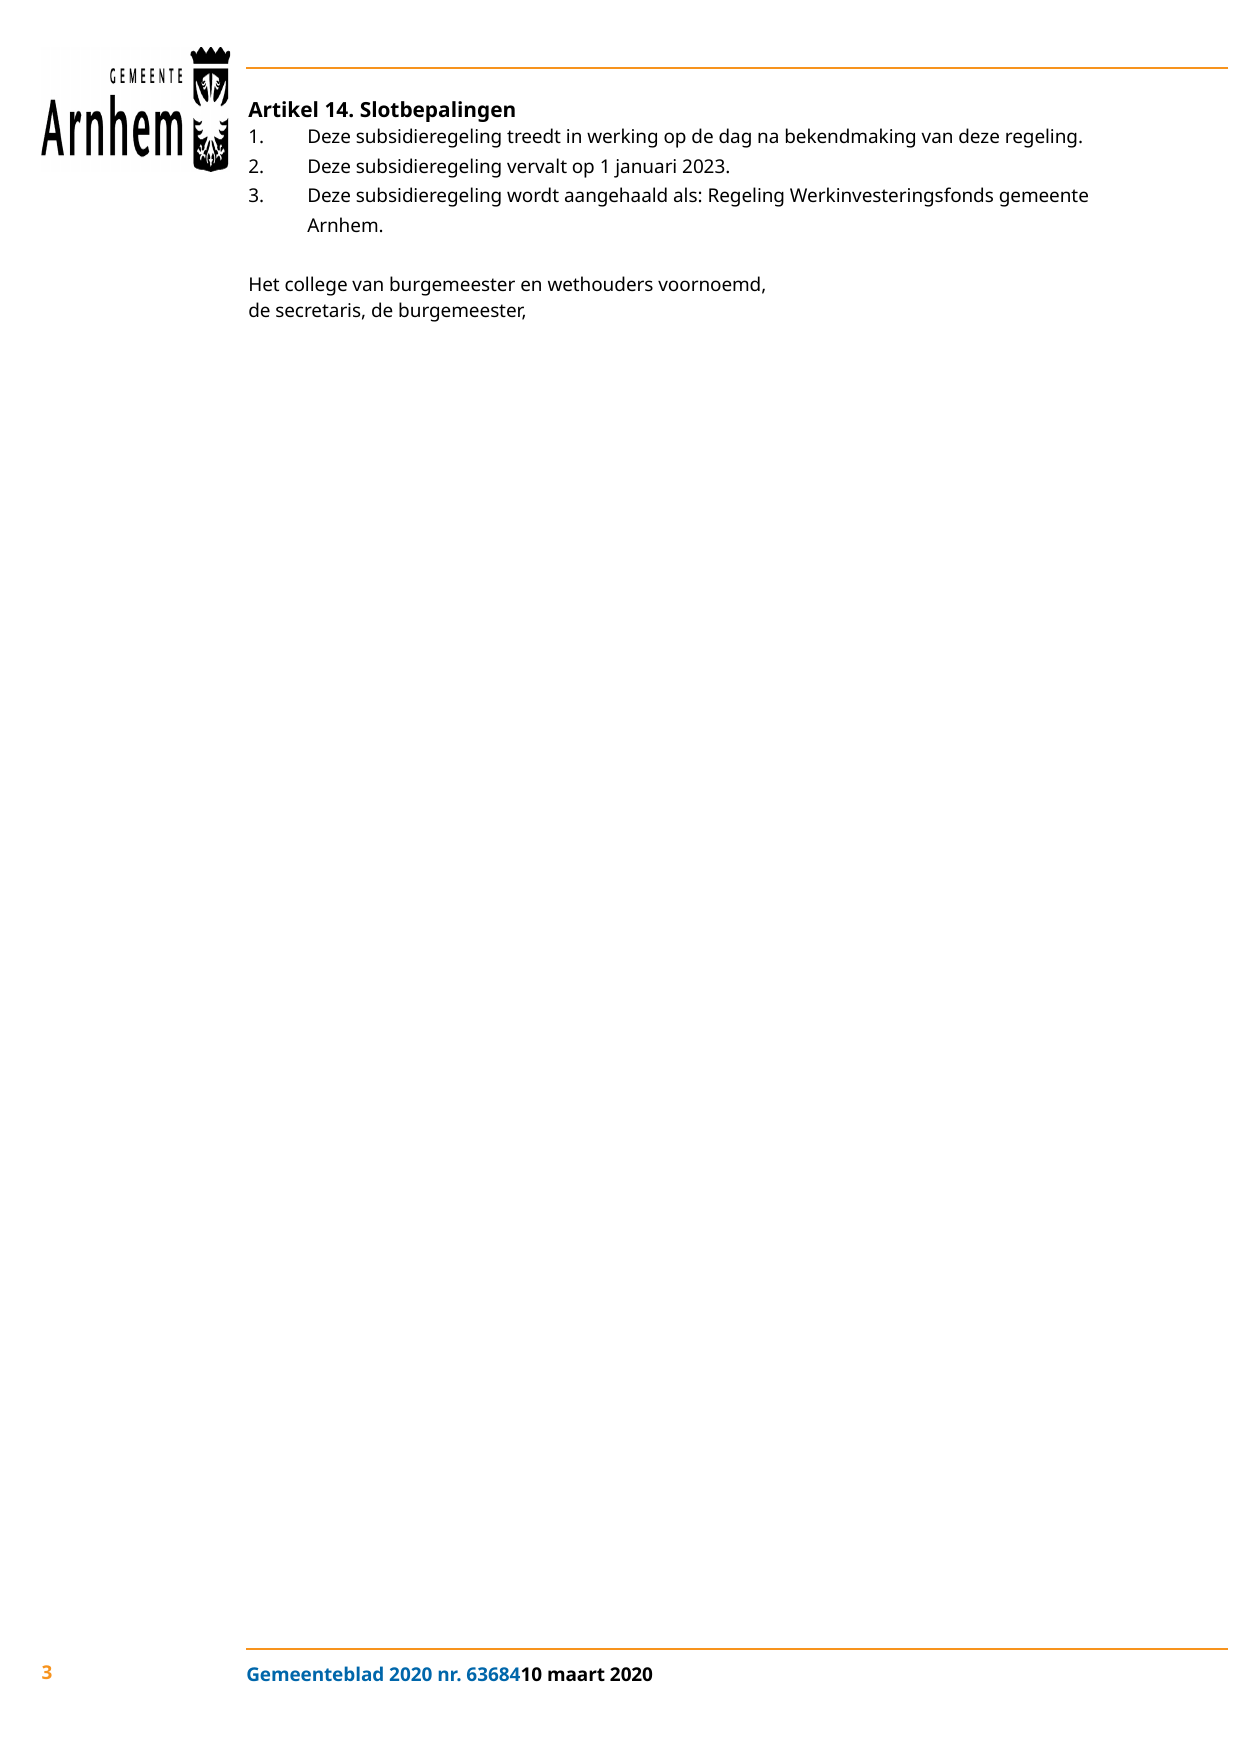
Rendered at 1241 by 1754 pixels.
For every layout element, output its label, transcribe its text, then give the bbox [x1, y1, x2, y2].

list Deze subsidieregeling wordt aangehaald als: Regeling Werkinvesteringsfonds gemeente Arnhem. [248, 182, 1152, 238]
text Artikel 14. Slotbepalingen [248, 95, 1152, 123]
text Het college van burgemeester en wethouders voornoemd, [248, 271, 1152, 297]
list Deze subsidieregeling treedt in werking op de dag na bekendmaking van deze regeling. [248, 123, 1152, 149]
picture [41, 47, 231, 172]
list Deze subsidieregeling vervalt op 1 januari 2023. [248, 153, 1152, 178]
text de secretaris, de burgemeester, [248, 297, 1152, 323]
